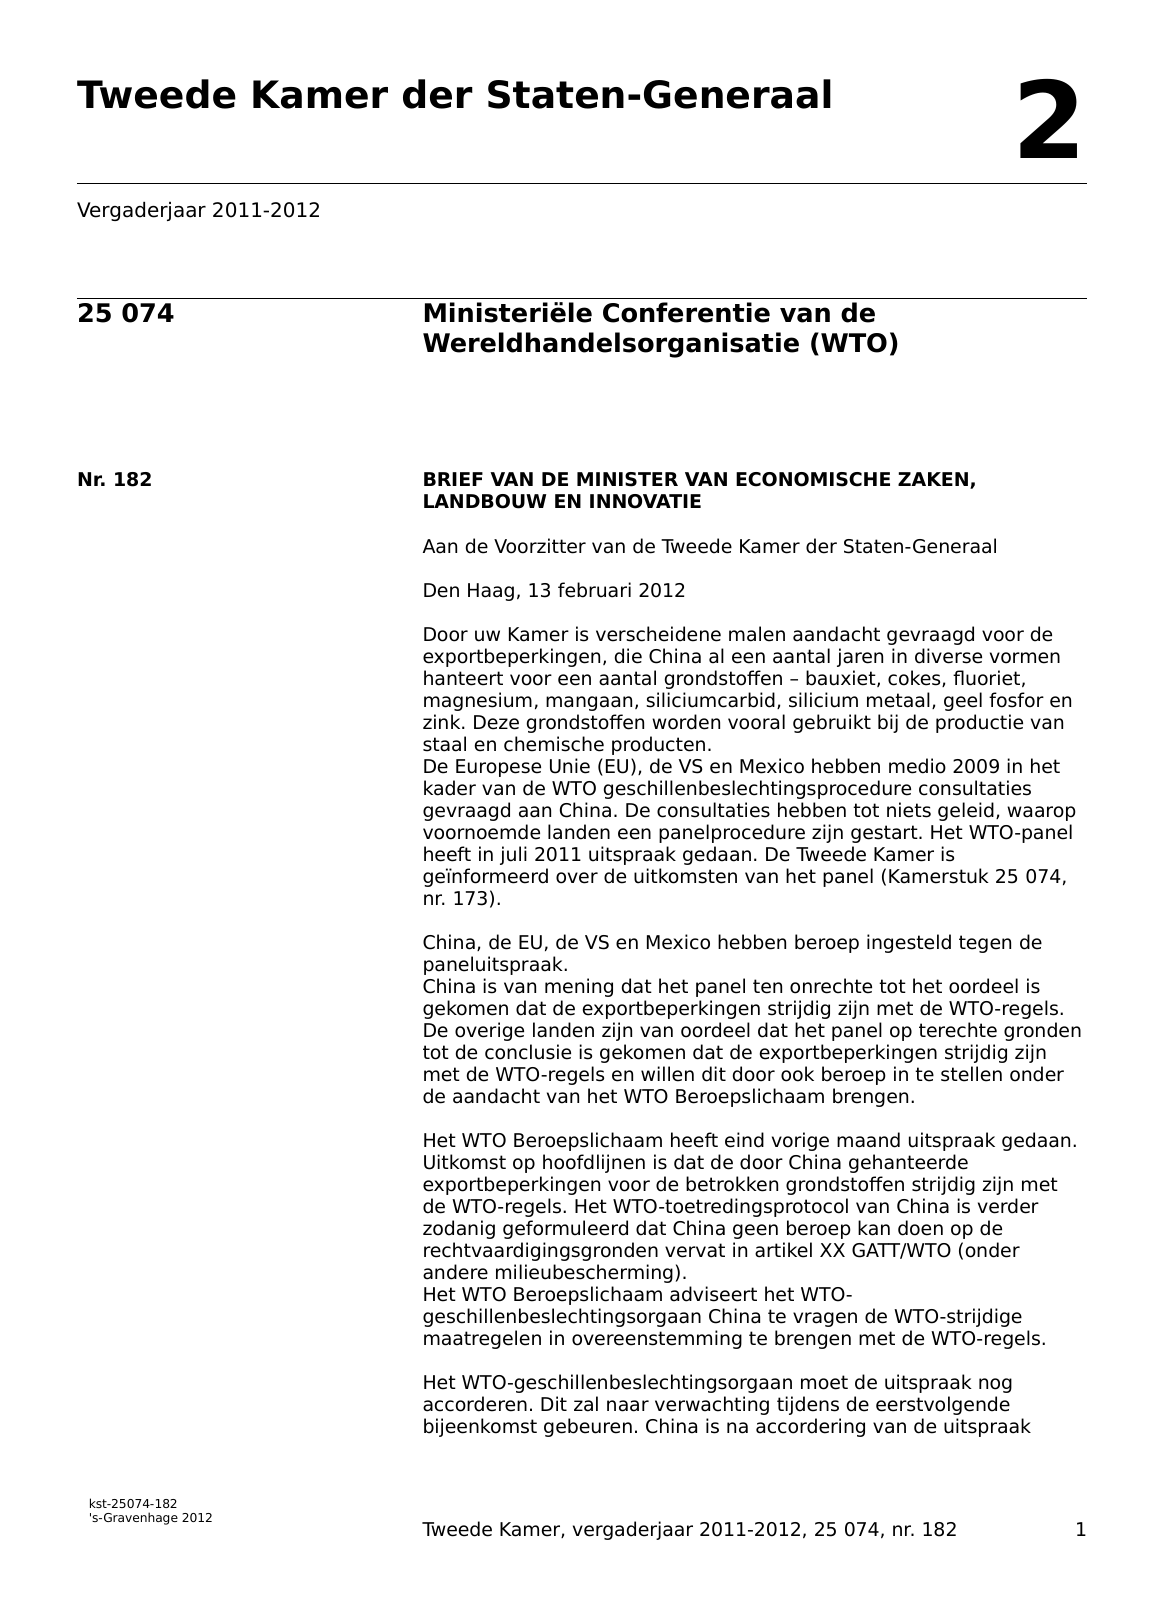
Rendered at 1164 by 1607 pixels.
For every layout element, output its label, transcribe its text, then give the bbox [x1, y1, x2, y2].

text kst-25074-182 [88, 1497, 323, 1511]
text Het WTO Beroepslichaam adviseert het WTO-geschillenbeslechtingsorgaan China te vragen de WTO-strijdige maatregelen in overeenstemming te brengen met de WTO-regels. [422, 1284, 1087, 1349]
text Het WTO-geschillenbeslechtingsorgaan moet de uitspraak nog accorderen. Dit zal naar verwachting tijdens de eerstvolgende bijeenkomst gebeuren. China is na accordering van de uitspraak [422, 1372, 1087, 1438]
text Door uw Kamer is verscheidene malen aandacht gevraagd voor de exportbeperkingen, die China al een aantal jaren in diverse vormen hanteert voor een aantal grondstoffen – bauxiet, cokes, fluoriet, magnesium, mangaan, siliciumcarbid, silicium metaal, geel fosfor en zink. Deze grondstoffen worden vooral gebruikt bij de productie van staal en chemische producten. [422, 624, 1087, 756]
text Aan de Voorzitter van de Tweede Kamer der Staten-Generaal [422, 536, 1087, 557]
subtitle Nr. 182 BRIEF VAN DE MINISTER VAN ECONOMISCHE ZAKEN, LANDBOUW EN INNOVATIE [77, 469, 1087, 513]
table_header 2 [886, 59, 1087, 183]
text De Europese Unie (EU), de VS en Mexico hebben medio 2009 in het kader van de WTO geschillenbeslechtingsprocedure consultaties gevraagd aan China. De consultaties hebben tot niets geleid, waarop voornoemde landen een panelprocedure zijn gestart. Het WTO-panel heeft in juli 2011 uitspraak gedaan. De Tweede Kamer is geïnformeerd over de uitkomsten van het panel (Kamerstuk 25 074, nr. 173). [422, 756, 1087, 909]
text Den Haag, 13 februari 2012 [422, 580, 1087, 602]
subtitle 25 074 Ministeriële Conferentie van de Wereldhandelsorganisatie (WTO) [77, 299, 1087, 358]
table_header Tweede Kamer der Staten-Generaal [77, 59, 886, 183]
text China is van mening dat het panel ten onrechte tot het oordeel is gekomen dat de exportbeperkingen strijdig zijn met de WTO-regels. De overige landen zijn van oordeel dat het panel op terechte gronden tot de conclusie is gekomen dat de exportbeperkingen strijdig zijn met de WTO-regels en willen dit door ook beroep in te stellen onder de aandacht van het WTO Beroepslichaam brengen. [422, 976, 1087, 1108]
text China, de EU, de VS en Mexico hebben beroep ingesteld tegen de paneluitspraak. [422, 932, 1087, 976]
text Uitkomst op hoofdlijnen is dat de door China gehanteerde exportbeperkingen voor de betrokken grondstoffen strijdig zijn met de WTO-regels. Het WTO-toetredingsprotocol van China is verder zodanig geformuleerd dat China geen beroep kan doen op de rechtvaardigingsgronden vervat in artikel XX GATT/WTO (onder andere milieubescherming). [422, 1152, 1087, 1284]
text 's-Gravenhage 2012 [88, 1511, 323, 1525]
table_cell Vergaderjaar 2011-2012 [77, 184, 1087, 298]
text Het WTO Beroepslichaam heeft eind vorige maand uitspraak gedaan. [422, 1130, 1087, 1152]
